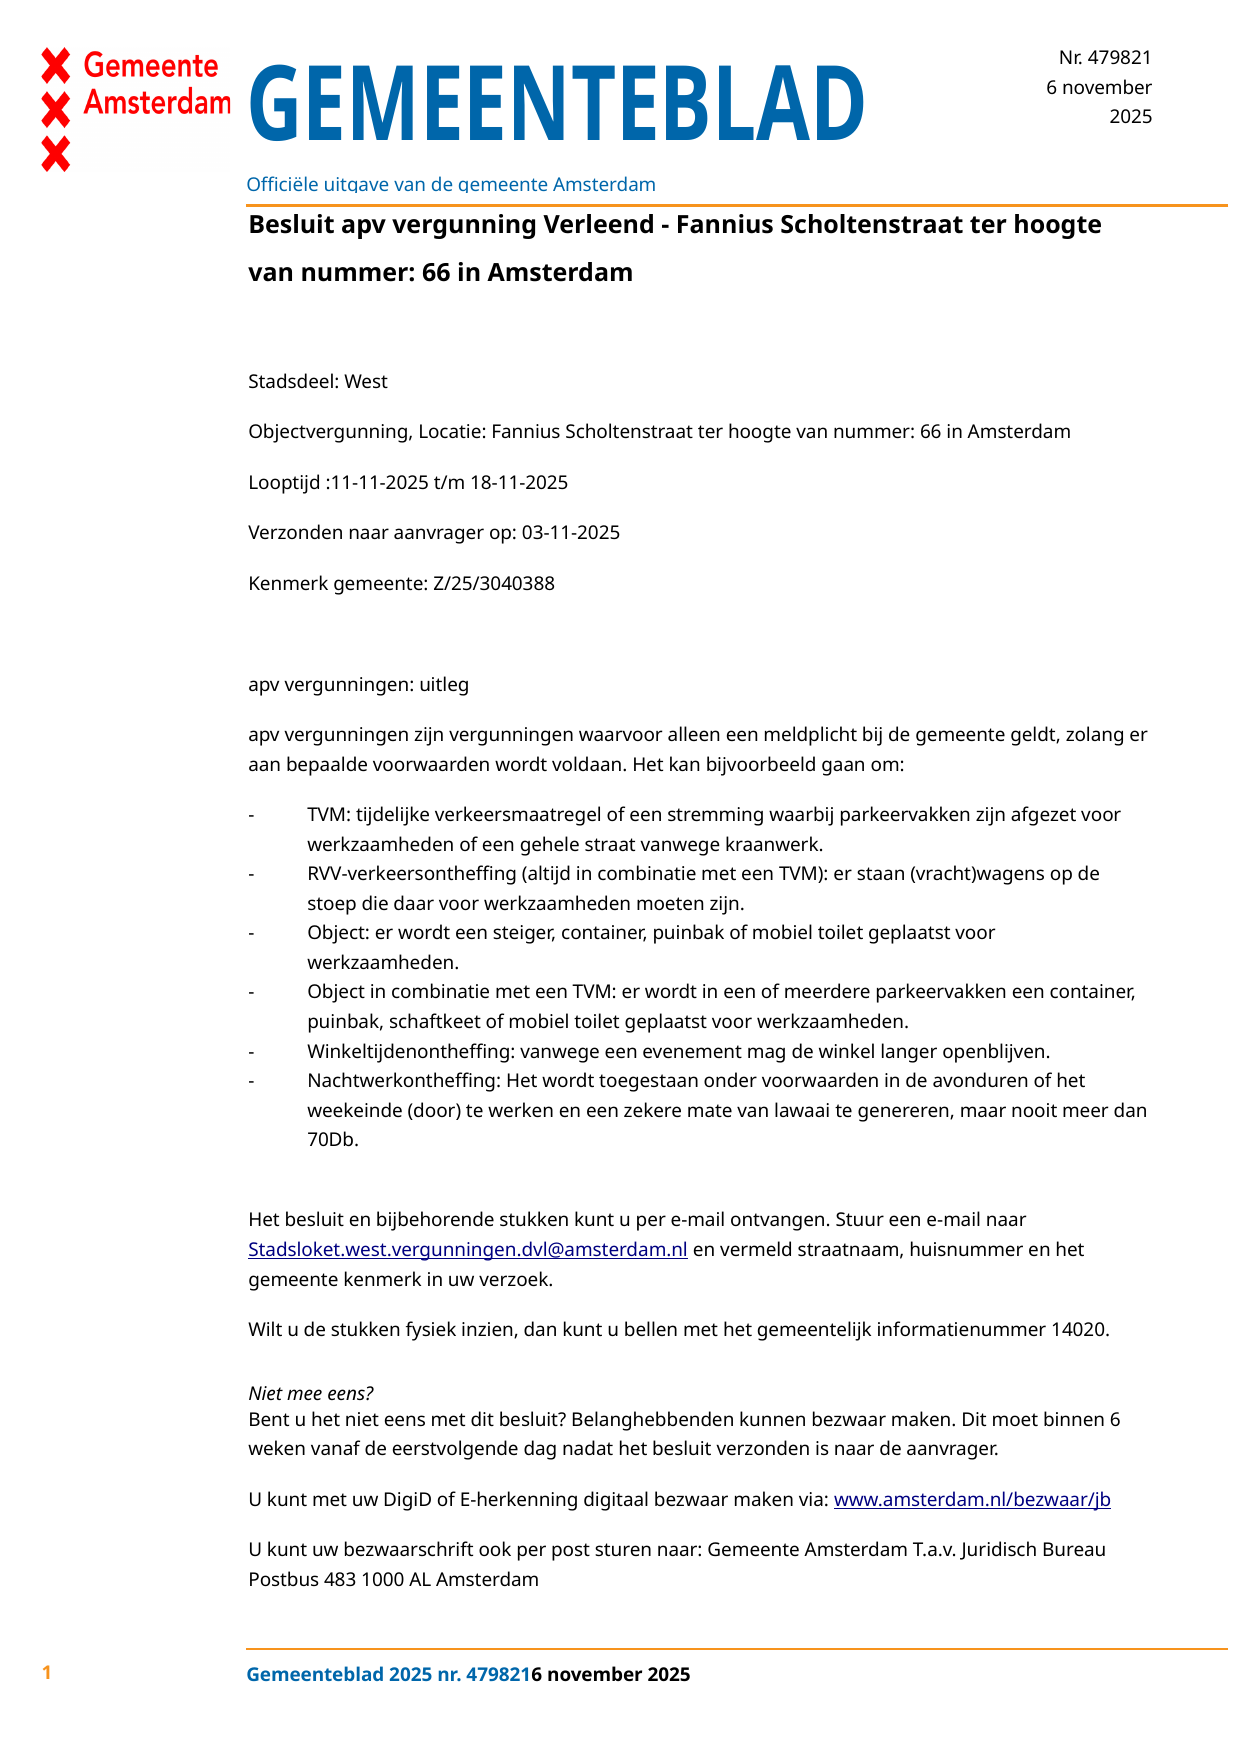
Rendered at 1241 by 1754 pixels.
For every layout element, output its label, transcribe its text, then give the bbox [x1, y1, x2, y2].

list Object: er wordt een steiger, container, puinbak of mobiel toilet geplaatst voor werkzaamheden. [248, 919, 1152, 975]
text Objectvergunning, Locatie: Fannius Scholtenstraat ter hoogte van nummer: 66 in Amsterdam [248, 419, 1152, 444]
list Winkeltijdenontheffing: vanwege een evenement mag de winkel langer openblijven. [248, 1038, 1152, 1064]
text Besluit apv vergunning Verleend - Fannius Scholtenstraat ter hoogte van nummer: 66 in Amsterdam [248, 207, 1152, 288]
text Verzonden naar aanvrager op: 03-11-2025 [248, 519, 1152, 545]
text Bent u het niet eens met dit besluit? Belanghebbenden kunnen bezwaar maken. Dit moet binnen 6 weken vanaf de eerstvolgende dag nadat het besluit verzonden is naar de aanvrager. [248, 1406, 1152, 1461]
picture [41, 47, 231, 172]
list Nachtwerkontheffing: Het wordt toegestaan onder voorwaarden in de avonduren of het weekeinde (door) te werken en een zekere mate van lawaai te genereren, maar nooit meer dan 70Db. [248, 1067, 1152, 1152]
text Wilt u de stukken fysiek inzien, dan kunt u bellen met het gemeentelijk informatienummer 14020. [248, 1316, 1152, 1342]
text Niet mee eens? [248, 1380, 1152, 1406]
text Looptijd :11-11-2025 t/m 18-11-2025 [248, 469, 1152, 495]
list Object in combinatie met een TVM: er wordt in een of meerdere parkeervakken een container, puinbak, schaftkeet of mobiel toilet geplaatst voor werkzaamheden. [248, 979, 1152, 1034]
list TVM: tijdelijke verkeersmaatregel of een stremming waarbij parkeervakken zijn afgezet voor werkzaamheden of een gehele straat vanwege kraanwerk. [248, 801, 1152, 857]
text U kunt uw bezwaarschrift ook per post sturen naar: Gemeente Amsterdam T.a.v. Juridisch Bureau Postbus 483 1000 AL Amsterdam [248, 1536, 1152, 1592]
text U kunt met uw DigiD of E-herkenning digitaal bezwaar maken via: www.amsterdam.nl/bezwaar/jb [248, 1486, 1152, 1512]
text apv vergunningen: uitleg [248, 671, 1152, 697]
text apv vergunningen zijn vergunningen waarvoor alleen een meldplicht bij de gemeente geldt, zolang er aan bepaalde voorwaarden wordt voldaan. Het kan bijvoorbeeld gaan om: [248, 721, 1152, 777]
text Stadsdeel: West [248, 368, 1152, 394]
text Het besluit en bijbehorende stukken kunt u per e-mail ontvangen. Stuur een e-mail naar Stadsloket.west.vergunningen.dvl@amsterdam.nl en vermeld straatnaam, huisnummer en het gemeente kenmerk in uw verzoek. [248, 1207, 1152, 1292]
list RVV-verkeersontheffing (altijd in combinatie met een TVM): er staan (vracht)wagens op de stoep die daar voor werkzaamheden moeten zijn. [248, 860, 1152, 916]
text Kenmerk gemeente: Z/25/3040388 [248, 570, 1152, 596]
